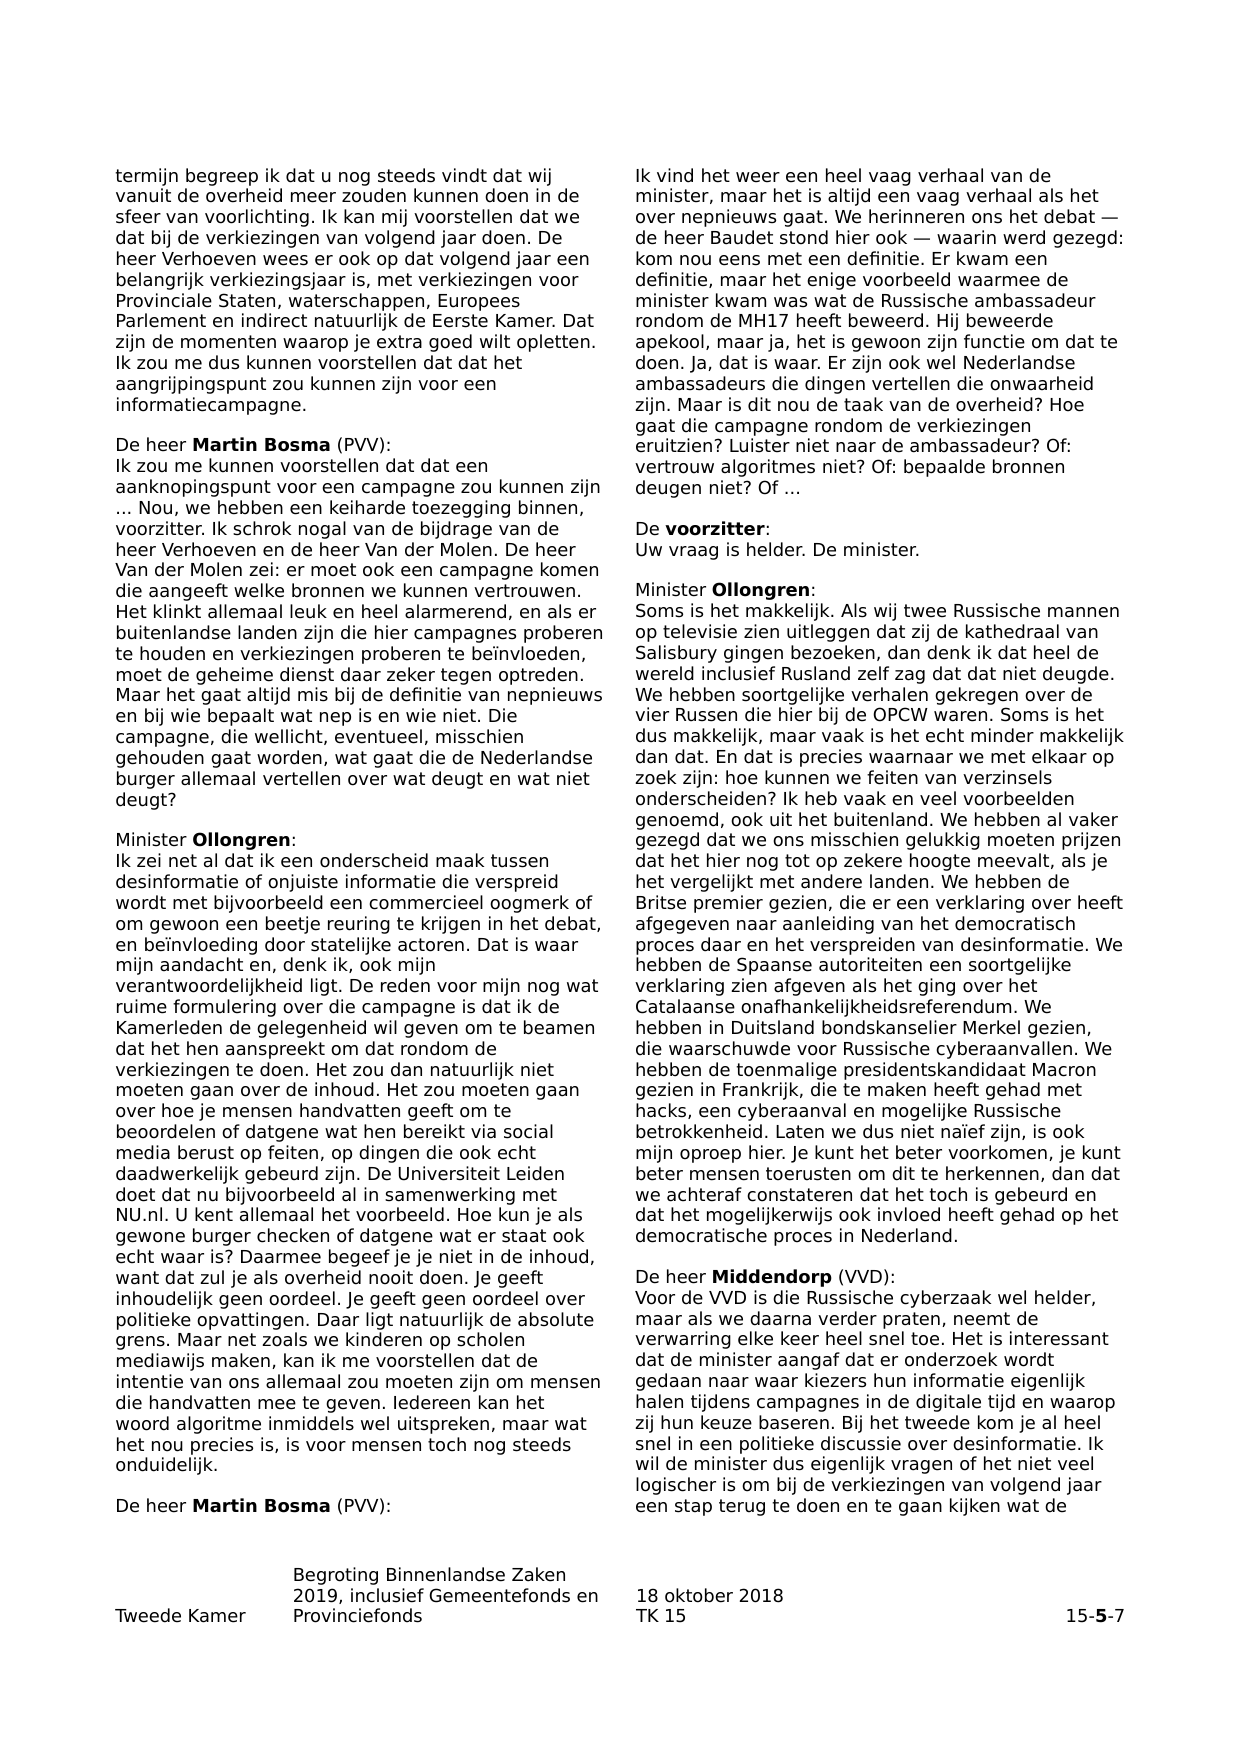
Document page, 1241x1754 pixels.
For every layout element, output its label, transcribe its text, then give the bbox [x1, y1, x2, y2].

text De heer Martin Bosma (PVV): [115, 435, 605, 456]
text Voor de VVD is die Russische cyberzaak wel helder, maar als we daarna verder praten, neemt de verwarring elke keer heel snel toe. Het is interessant dat de minister aangaf dat er onderzoek wordt gedaan naar waar kiezers hun informatie eigenlijk halen tijdens campagnes in de digitale tijd en waarop zij hun keuze baseren. Bij het tweede kom je al heel snel in een politieke discussie over desinformatie. Ik wil de minister dus eigenlijk vragen of het niet veel logischer is om bij de verkiezingen van volgend jaar een stap terug te doen en te gaan kijken wat de [635, 1287, 1125, 1517]
text Ik vind het weer een heel vaag verhaal van de minister, maar het is altijd een vaag verhaal als het over nepnieuws gaat. We herinneren ons het debat — de heer Baudet stond hier ook — waarin werd gezegd: kom nou eens met een definitie. Er kwam een definitie, maar het enige voorbeeld waarmee de minister kwam was wat de Russische ambassadeur rondom de MH17 heeft beweerd. Hij beweerde apekool, maar ja, het is gewoon zijn functie om dat te doen. Ja, dat is waar. Er zijn ook wel Nederlandse ambassadeurs die dingen vertellen die onwaarheid zijn. Maar is dit nou de taak van de overheid? Hoe gaat die campagne rondom de verkiezingen eruitzien? Luister niet naar de ambassadeur? Of: vertrouw algoritmes niet? Of: bepaalde bronnen deugen niet? Of ... [635, 165, 1125, 499]
text termijn begreep ik dat u nog steeds vindt dat wij vanuit de overheid meer zouden kunnen doen in de sfeer van voorlichting. Ik kan mij voorstellen dat we dat bij de verkiezingen van volgend jaar doen. De heer Verhoeven wees er ook op dat volgend jaar een belangrijk verkiezingsjaar is, met verkiezingen voor Provinciale Staten, waterschappen, Europees Parlement en indirect natuurlijk de Eerste Kamer. Dat zijn de momenten waarop je extra goed wilt opletten. Ik zou me dus kunnen voorstellen dat dat het aangrijpingspunt zou kunnen zijn voor een informatiecampagne. [115, 165, 605, 415]
text De voorzitter: [635, 519, 1125, 539]
text Soms is het makkelijk. Als wij twee Russische mannen op televisie zien uitleggen dat zij de kathedraal van Salisbury gingen bezoeken, dan denk ik dat heel de wereld inclusief Rusland zelf zag dat dat niet deugde. We hebben soortgelijke verhalen gekregen over de vier Russen die hier bij de OPCW waren. Soms is het dus makkelijk, maar vaak is het echt minder makkelijk dan dat. En dat is precies waarnaar we met elkaar op zoek zijn: hoe kunnen we feiten van verzinsels onderscheiden? Ik heb vaak en veel voorbeelden genoemd, ook uit het buitenland. We hebben al vaker gezegd dat we ons misschien gelukkig moeten prijzen dat het hier nog tot op zekere hoogte meevalt, als je het vergelijkt met andere landen. We hebben de Britse premier gezien, die er een verklaring over heeft afgegeven naar aanleiding van het democratisch proces daar en het verspreiden van desinformatie. We hebben de Spaanse autoriteiten een soortgelijke verklaring zien afgeven als het ging over het Catalaanse onafhankelijkheidsreferendum. We hebben in Duitsland bondskanselier Merkel gezien, die waarschuwde voor Russische cyberaanvallen. We hebben de toenmalige presidentskandidaat Macron gezien in Frankrijk, die te maken heeft gehad met hacks, een cyberaanval en mogelijke Russische betrokkenheid. Laten we dus niet naïef zijn, is ook mijn oproep hier. Je kunt het beter voorkomen, je kunt beter mensen toerusten om dit te herkennen, dan dat we achteraf constateren dat het toch is gebeurd en dat het mogelijkerwijs ook invloed heeft gehad op het democratische proces in Nederland. [635, 601, 1125, 1247]
text De heer Middendorp (VVD): [635, 1267, 1125, 1287]
text Minister Ollongren: [635, 580, 1125, 601]
text Minister Ollongren: [115, 830, 605, 851]
text Ik zou me kunnen voorstellen dat dat een aanknopingspunt voor een campagne zou kunnen zijn ... Nou, we hebben een keiharde toezegging binnen, voorzitter. Ik schrok nogal van de bijdrage van de heer Verhoeven en de heer Van der Molen. De heer Van der Molen zei: er moet ook een campagne komen die aangeeft welke bronnen we kunnen vertrouwen. Het klinkt allemaal leuk en heel alarmerend, en als er buitenlandse landen zijn die hier campagnes proberen te houden en verkiezingen proberen te beïnvloeden, moet de geheime dienst daar zeker tegen optreden. Maar het gaat altijd mis bij de definitie van nepnieuws en bij wie bepaalt wat nep is en wie niet. Die campagne, die wellicht, eventueel, misschien gehouden gaat worden, wat gaat die de Nederlandse burger allemaal vertellen over wat deugt en wat niet deugt? [115, 456, 605, 810]
text Uw vraag is helder. De minister. [635, 539, 1125, 560]
text De heer Martin Bosma (PVV): [115, 1496, 605, 1517]
text Ik zei net al dat ik een onderscheid maak tussen desinformatie of onjuiste informatie die verspreid wordt met bijvoorbeeld een commercieel oogmerk of om gewoon een beetje reuring te krijgen in het debat, en beïnvloeding door statelijke actoren. Dat is waar mijn aandacht en, denk ik, ook mijn verantwoordelijkheid ligt. De reden voor mijn nog wat ruime formulering over die campagne is dat ik de Kamerleden de gelegenheid wil geven om te beamen dat het hen aanspreekt om dat rondom de verkiezingen te doen. Het zou dan natuurlijk niet moeten gaan over de inhoud. Het zou moeten gaan over hoe je mensen handvatten geeft om te beoordelen of datgene wat hen bereikt via social media berust op feiten, op dingen die ook echt daadwerkelijk gebeurd zijn. De Universiteit Leiden doet dat nu bijvoorbeeld al in samenwerking met NU.nl. U kent allemaal het voorbeeld. Hoe kun je als gewone burger checken of datgene wat er staat ook echt waar is? Daarmee begeef je je niet in de inhoud, want dat zul je als overheid nooit doen. Je geeft inhoudelijk geen oordeel. Je geeft geen oordeel over politieke opvattingen. Daar ligt natuurlijk de absolute grens. Maar net zoals we kinderen op scholen mediawijs maken, kan ik me voorstellen dat de intentie van ons allemaal zou moeten zijn om mensen die handvatten mee te geven. Iedereen kan het woord algoritme inmiddels wel uitspreken, maar wat het nou precies is, is voor mensen toch nog steeds onduidelijk. [115, 851, 605, 1476]
